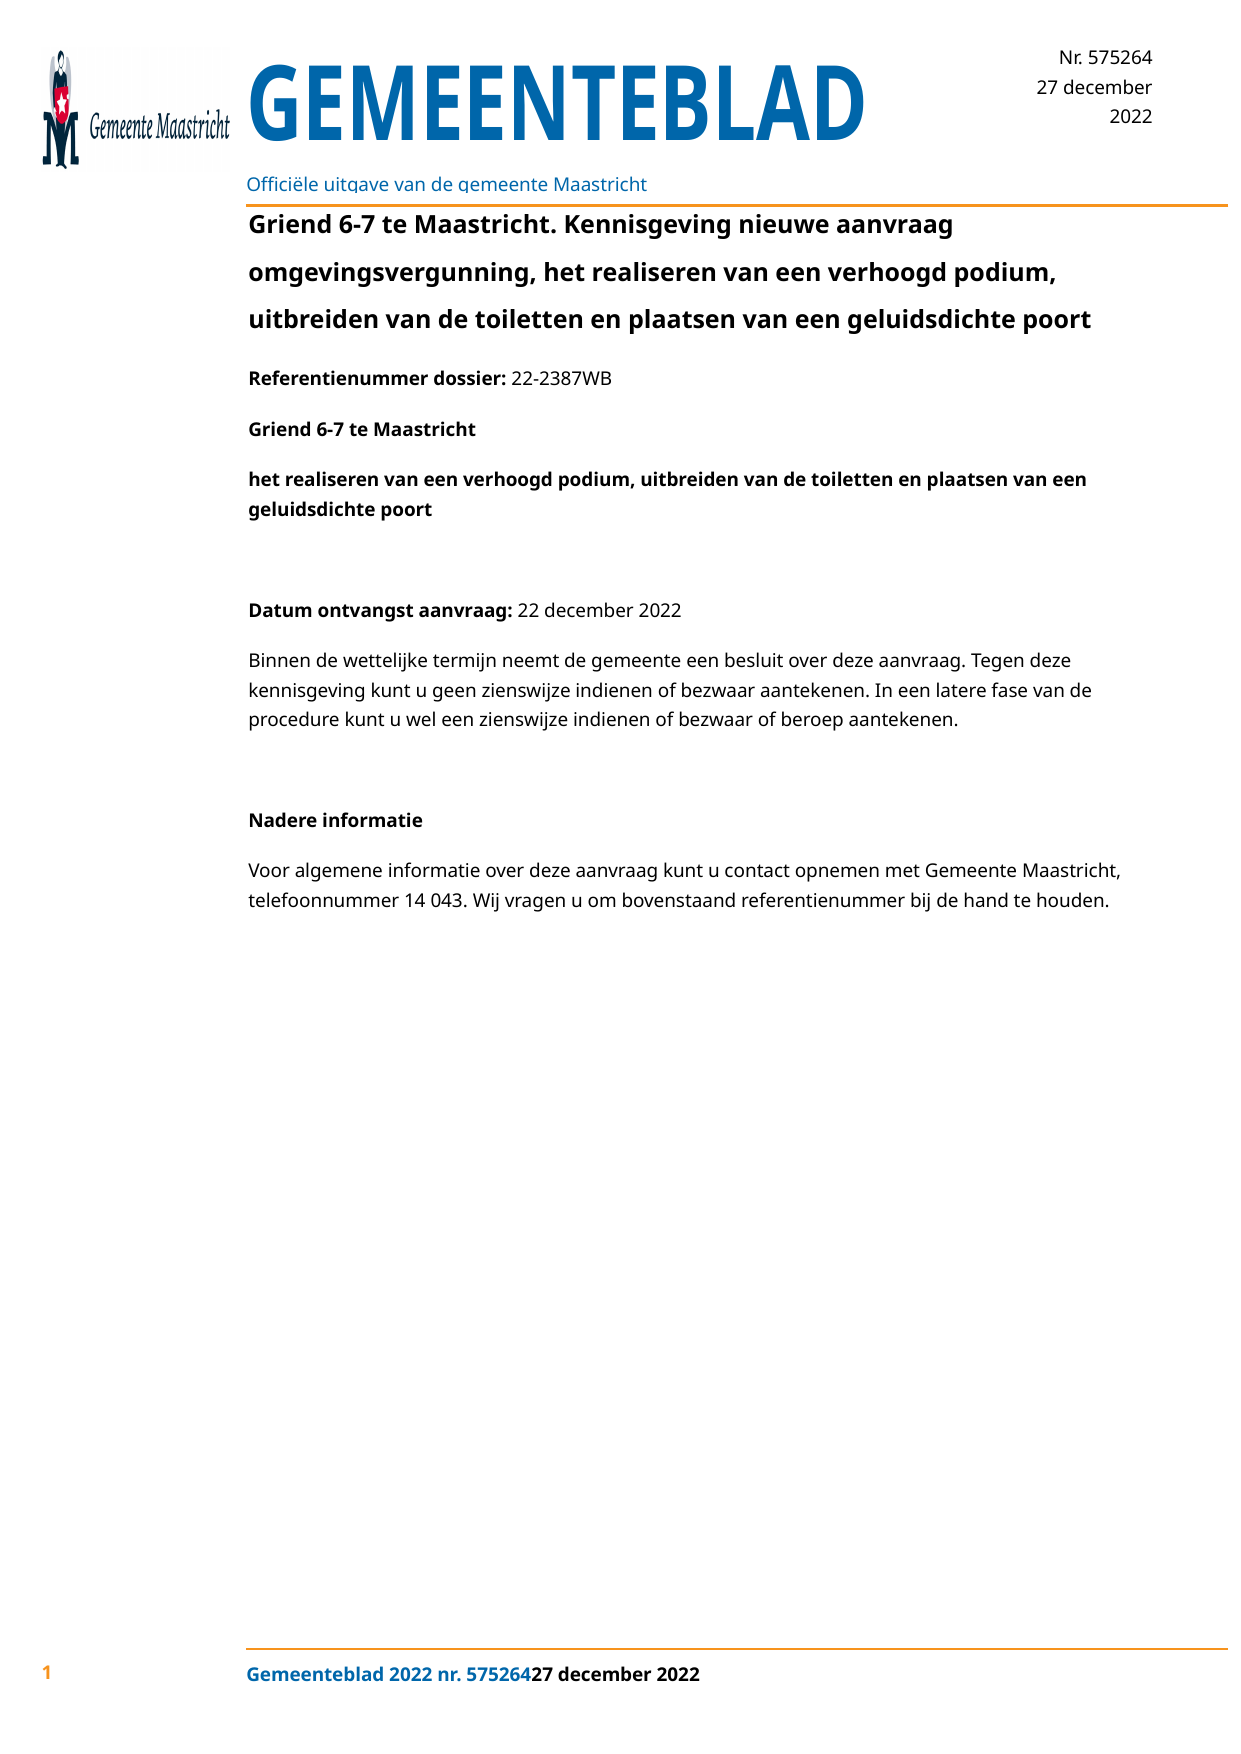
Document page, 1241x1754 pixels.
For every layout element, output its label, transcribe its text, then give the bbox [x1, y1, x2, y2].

text Voor algemene informatie over deze aanvraag kunt u contact opnemen met Gemeente Maastricht, telefoonnummer 14 043. Wij vragen u om bovenstaand referentienummer bij de hand te houden. [248, 858, 1152, 913]
text Datum ontvangst aanvraag: 22 december 2022 [248, 597, 1152, 622]
text Griend 6-7 te Maastricht [248, 416, 1152, 442]
text Binnen de wettelijke termijn neemt de gemeente een besluit over deze aanvraag. Tegen deze kennisgeving kunt u geen zienswijze indienen of bezwaar aantekenen. In een latere fase van de procedure kunt u wel een zienswijze indienen of bezwaar of beroep aantekenen. [248, 647, 1152, 732]
text Nadere informatie [248, 807, 1152, 833]
picture [41, 47, 231, 172]
text het realiseren van een verhoogd podium, uitbreiden van de toiletten en plaatsen van een geluidsdichte poort [248, 466, 1152, 522]
text Referentienummer dossier: 22-2387WB [248, 366, 1152, 391]
text Griend 6-7 te Maastricht. Kennisgeving nieuwe aanvraag omgevingsvergunning, het realiseren van een verhoogd podium, uitbreiden van de toiletten en plaatsen van een geluidsdichte poort [248, 207, 1152, 336]
